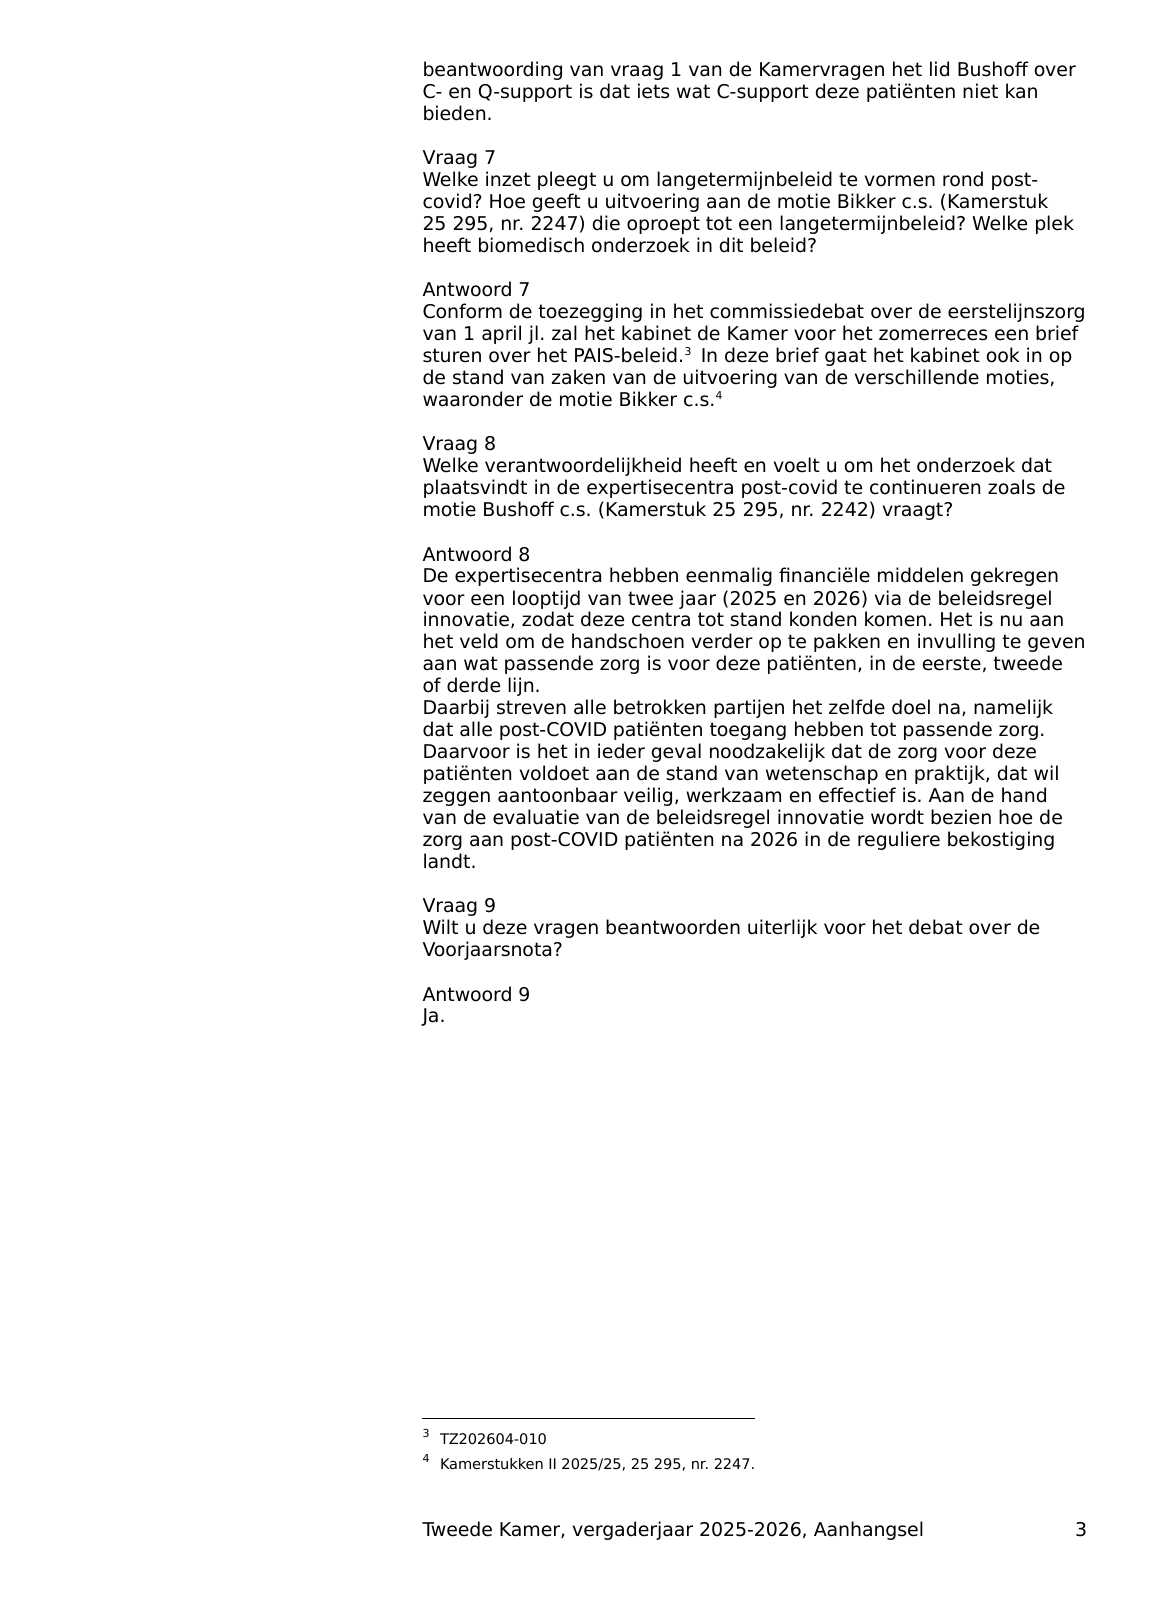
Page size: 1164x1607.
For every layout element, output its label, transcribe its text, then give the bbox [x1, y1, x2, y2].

text Antwoord 9 [422, 983, 1087, 1005]
text Conform de toezegging in het commissiedebat over de eerstelijnszorg van 1 april jl. zal het kabinet de Kamer voor het zomerreces een brief sturen over het PAIS-beleid. In deze brief gaat het kabinet ook in op de stand van zaken van de uitvoering van de verschillende moties, waaronder de motie Bikker c.s. [422, 301, 1087, 411]
text Daarbij streven alle betrokken partijen het zelfde doel na, namelijk dat alle post-COVID patiënten toegang hebben tot passende zorg. Daarvoor is het in ieder geval noodzakelijk dat de zorg voor deze patiënten voldoet aan de stand van wetenschap en praktijk, dat wil zeggen aantoonbaar veilig, werkzaam en effectief is. Aan de hand van de evaluatie van de beleidsregel innovatie wordt bezien hoe de zorg aan post-COVID patiënten na 2026 in de reguliere bekostiging landt. [422, 697, 1087, 873]
text beantwoording van vraag 1 van de Kamervragen het lid Bushoff over C- en Q-support is dat iets wat C-support deze patiënten niet kan bieden. [422, 59, 1087, 125]
text Vraag 7 [422, 147, 1087, 169]
text Antwoord 7 [422, 279, 1087, 301]
text Vraag 9 [422, 895, 1087, 917]
text Wilt u deze vragen beantwoorden uiterlijk voor het debat over de Voorjaarsnota? [422, 917, 1087, 961]
text TZ202604-010 [422, 1427, 1087, 1449]
text Vraag 8 [422, 433, 1087, 455]
text De expertisecentra hebben eenmalig financiële middelen gekregen voor een looptijd van twee jaar (2025 en 2026) via de beleidsregel innovatie, zodat deze centra tot stand konden komen. Het is nu aan het veld om de handschoen verder op te pakken en invulling te geven aan wat passende zorg is voor deze patiënten, in de eerste, tweede of derde lijn. [422, 565, 1087, 697]
text Welke verantwoordelijkheid heeft en voelt u om het onderzoek dat plaatsvindt in de expertisecentra post-covid te continueren zoals de motie Bushoff c.s. (Kamerstuk 25 295, nr. 2242) vraagt? [422, 455, 1087, 521]
text Antwoord 8 [422, 543, 1087, 565]
text Ja. [422, 1005, 1087, 1027]
text Kamerstukken II 2025/25, 25 295, nr. 2247. [422, 1452, 1087, 1474]
text Welke inzet pleegt u om langetermijnbeleid te vormen rond post-covid? Hoe geeft u uitvoering aan de motie Bikker c.s. (Kamerstuk 25 295, nr. 2247) die oproept tot een langetermijnbeleid? Welke plek heeft biomedisch onderzoek in dit beleid? [422, 169, 1087, 257]
